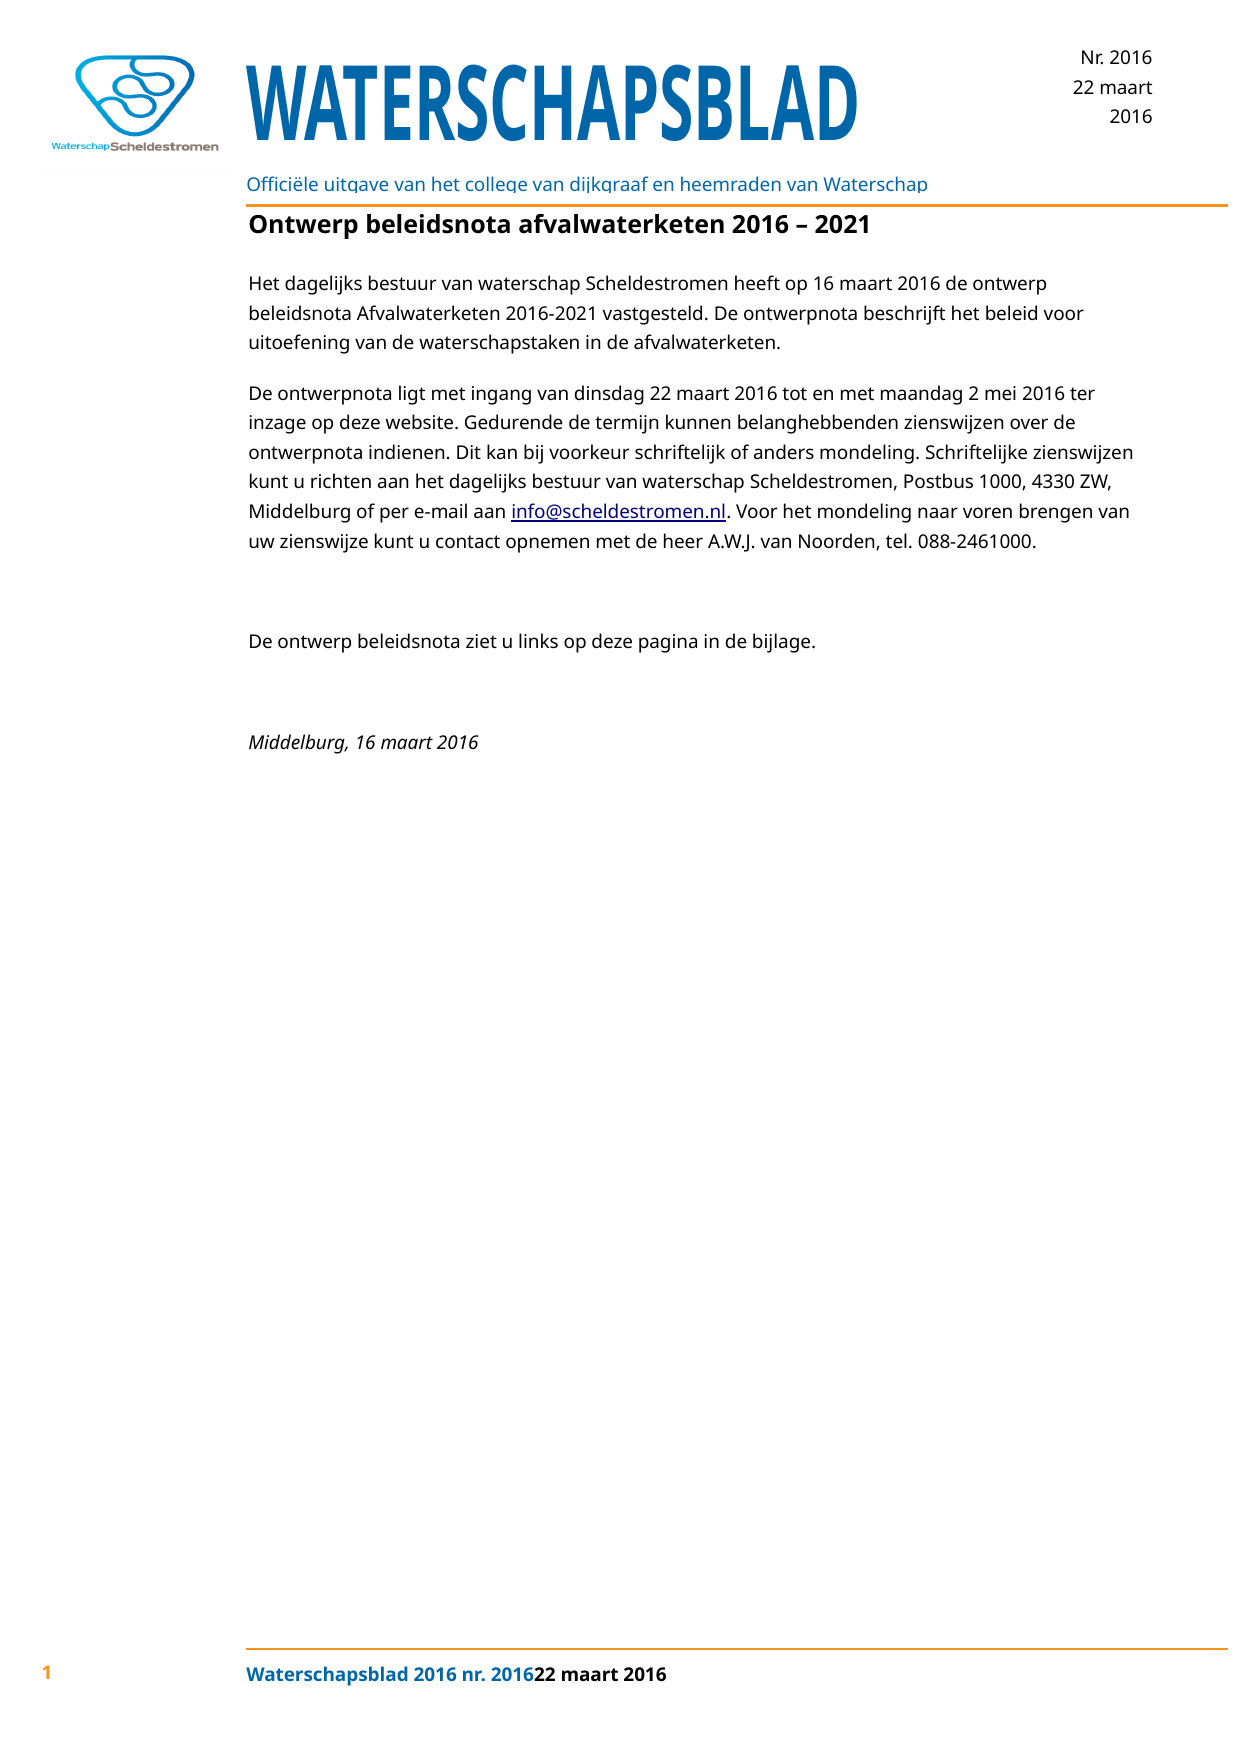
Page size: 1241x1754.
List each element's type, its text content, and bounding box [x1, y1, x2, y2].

picture [41, 47, 231, 172]
text Het dagelijks bestuur van waterschap Scheldestromen heeft op 16 maart 2016 de ontwerp beleidsnota Afvalwaterketen 2016-2021 vastgesteld. De ontwerpnota beschrijft het beleid voor uitoefening van de waterschapstaken in de afvalwaterketen. [248, 270, 1152, 355]
text Ontwerp beleidsnota afvalwaterketen 2016 – 2021 [248, 207, 1152, 241]
text De ontwerpnota ligt met ingang van dinsdag 22 maart 2016 tot en met maandag 2 mei 2016 ter inzage op deze website. Gedurende de termijn kunnen belanghebbenden zienswijzen over de ontwerpnota indienen. Dit kan bij voorkeur schriftelijk of anders mondeling. Schriftelijke zienswijzen kunt u richten aan het dagelijks bestuur van waterschap Scheldestromen, Postbus 1000, 4330 ZW, Middelburg of per e-mail aan info@scheldestromen.nl. Voor het mondeling naar voren brengen van uw zienswijze kunt u contact opnemen met de heer A.W.J. van Noorden, tel. 088-2461000. [248, 380, 1152, 553]
text De ontwerp beleidsnota ziet u links op deze pagina in de bijlage. [248, 629, 1152, 654]
text Middelburg, 16 maart 2016 [248, 729, 1152, 755]
